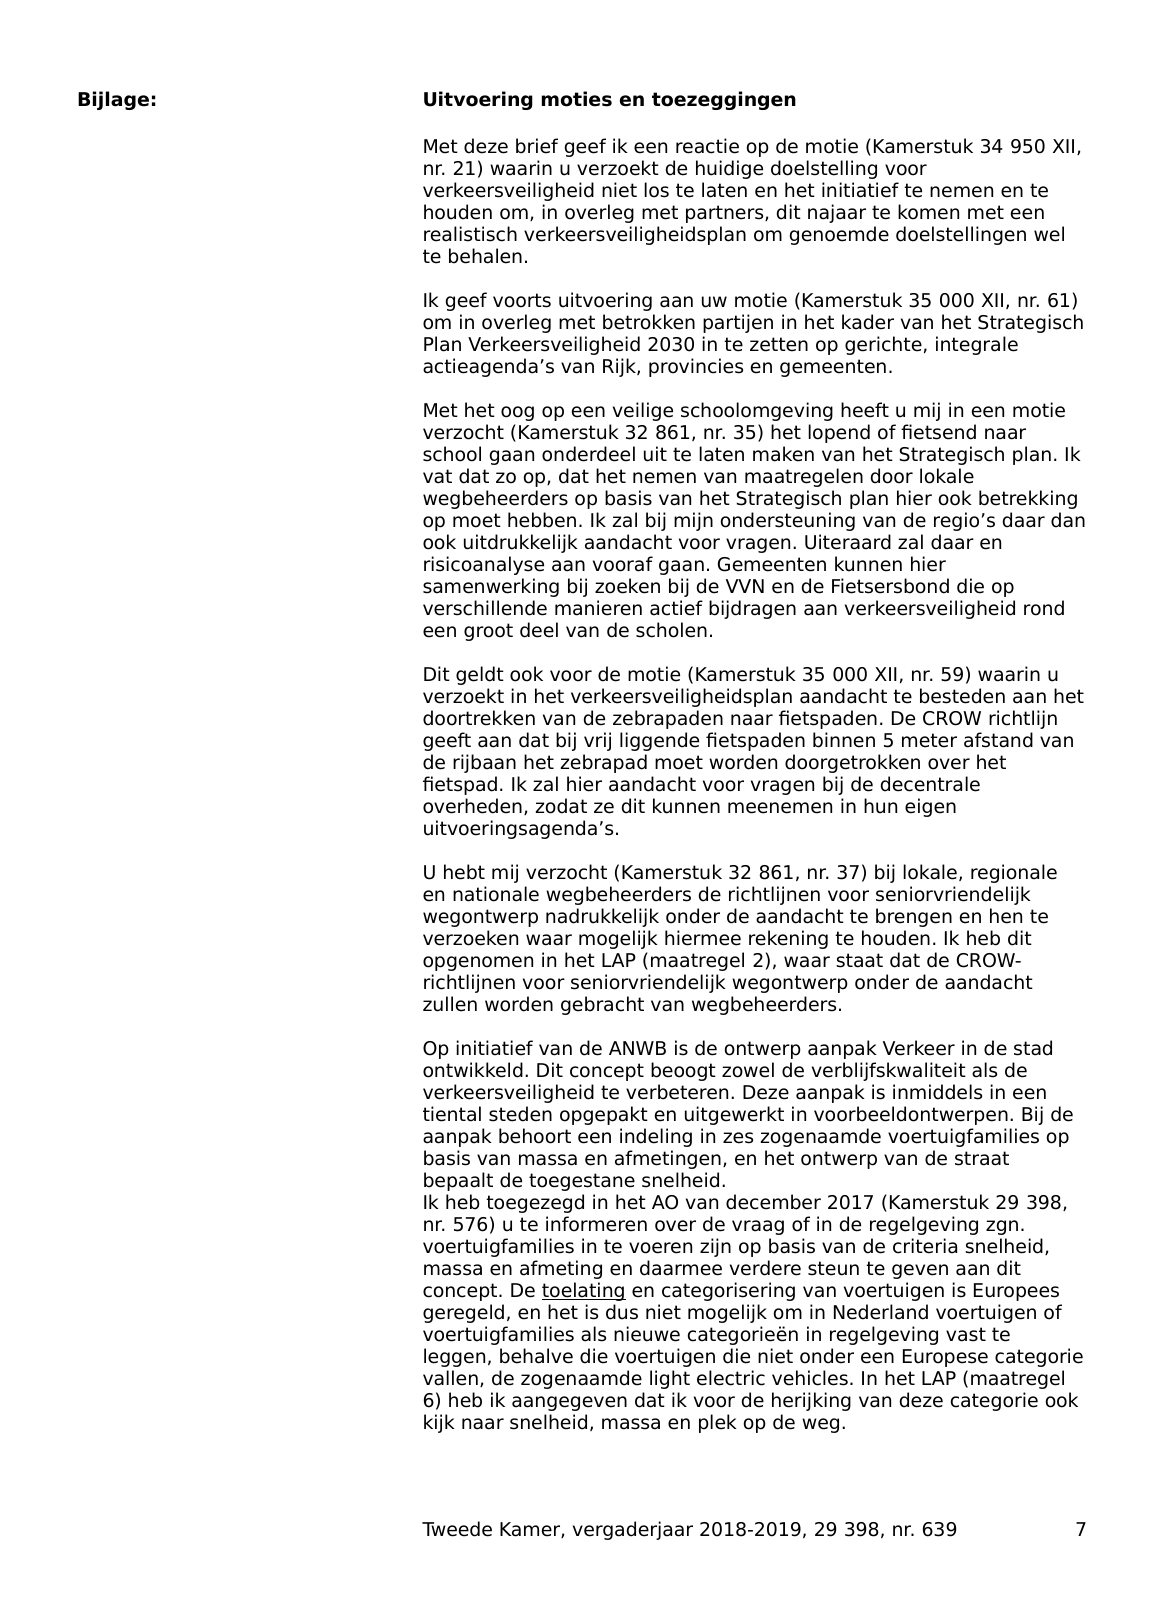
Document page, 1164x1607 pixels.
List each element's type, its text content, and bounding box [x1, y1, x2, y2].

subtitle Bijlage: Uitvoering moties en toezeggingen [77, 89, 1087, 111]
text U hebt mij verzocht (Kamerstuk 32 861, nr. 37) bij lokale, regionale en nationale wegbeheerders de richtlijnen voor seniorvriendelijk wegontwerp nadrukkelijk onder de aandacht te brengen en hen te verzoeken waar mogelijk hiermee rekening te houden. Ik heb dit opgenomen in het LAP (maatregel 2), waar staat dat de CROW-richtlijnen voor seniorvriendelijk wegontwerp onder de aandacht zullen worden gebracht van wegbeheerders. [422, 862, 1087, 1016]
text Dit geldt ook voor de motie (Kamerstuk 35 000 XII, nr. 59) waarin u verzoekt in het verkeersveiligheidsplan aandacht te besteden aan het doortrekken van de zebrapaden naar fietspaden. De CROW richtlijn geeft aan dat bij vrij liggende fietspaden binnen 5 meter afstand van de rijbaan het zebrapad moet worden doorgetrokken over het fietspad. Ik zal hier aandacht voor vragen bij de decentrale overheden, zodat ze dit kunnen meenemen in hun eigen uitvoeringsagenda’s. [422, 664, 1087, 840]
text Op initiatief van de ANWB is de ontwerp aanpak Verkeer in de stad ontwikkeld. Dit concept beoogt zowel de verblijfskwaliteit als de verkeersveiligheid te verbeteren. Deze aanpak is inmiddels in een tiental steden opgepakt en uitgewerkt in voorbeeldontwerpen. Bij de aanpak behoort een indeling in zes zogenaamde voertuigfamilies op basis van massa en afmetingen, en het ontwerp van de straat bepaalt de toegestane snelheid. [422, 1038, 1087, 1192]
text Met het oog op een veilige schoolomgeving heeft u mij in een motie verzocht (Kamerstuk 32 861, nr. 35) het lopend of fietsend naar school gaan onderdeel uit te laten maken van het Strategisch plan. Ik vat dat zo op, dat het nemen van maatregelen door lokale wegbeheerders op basis van het Strategisch plan hier ook betrekking op moet hebben. Ik zal bij mijn ondersteuning van de regio’s daar dan ook uitdrukkelijk aandacht voor vragen. Uiteraard zal daar en risicoanalyse aan vooraf gaan. Gemeenten kunnen hier samenwerking bij zoeken bij de VVN en de Fietsersbond die op verschillende manieren actief bijdragen aan verkeersveiligheid rond een groot deel van de scholen. [422, 400, 1087, 642]
text Ik heb toegezegd in het AO van december 2017 (Kamerstuk 29 398, nr. 576) u te informeren over de vraag of in de regelgeving zgn. voertuigfamilies in te voeren zijn op basis van de criteria snelheid, massa en afmeting en daarmee verdere steun te geven aan dit concept. De toelating en categorisering van voertuigen is Europees geregeld, en het is dus niet mogelijk om in Nederland voertuigen of voertuigfamilies als nieuwe categorieën in regelgeving vast te leggen, behalve die voertuigen die niet onder een Europese categorie vallen, de zogenaamde light electric vehicles. In het LAP (maatregel 6) heb ik aangegeven dat ik voor de herijking van deze categorie ook kijk naar snelheid, massa en plek op de weg. [422, 1192, 1087, 1434]
text Met deze brief geef ik een reactie op de motie (Kamerstuk 34 950 XII, nr. 21) waarin u verzoekt de huidige doelstelling voor verkeersveiligheid niet los te laten en het initiatief te nemen en te houden om, in overleg met partners, dit najaar te komen met een realistisch verkeersveiligheidsplan om genoemde doelstellingen wel te behalen. [422, 136, 1087, 268]
text Ik geef voorts uitvoering aan uw motie (Kamerstuk 35 000 XII, nr. 61) om in overleg met betrokken partijen in het kader van het Strategisch Plan Verkeersveiligheid 2030 in te zetten op gerichte, integrale actieagenda’s van Rijk, provincies en gemeenten. [422, 290, 1087, 378]
